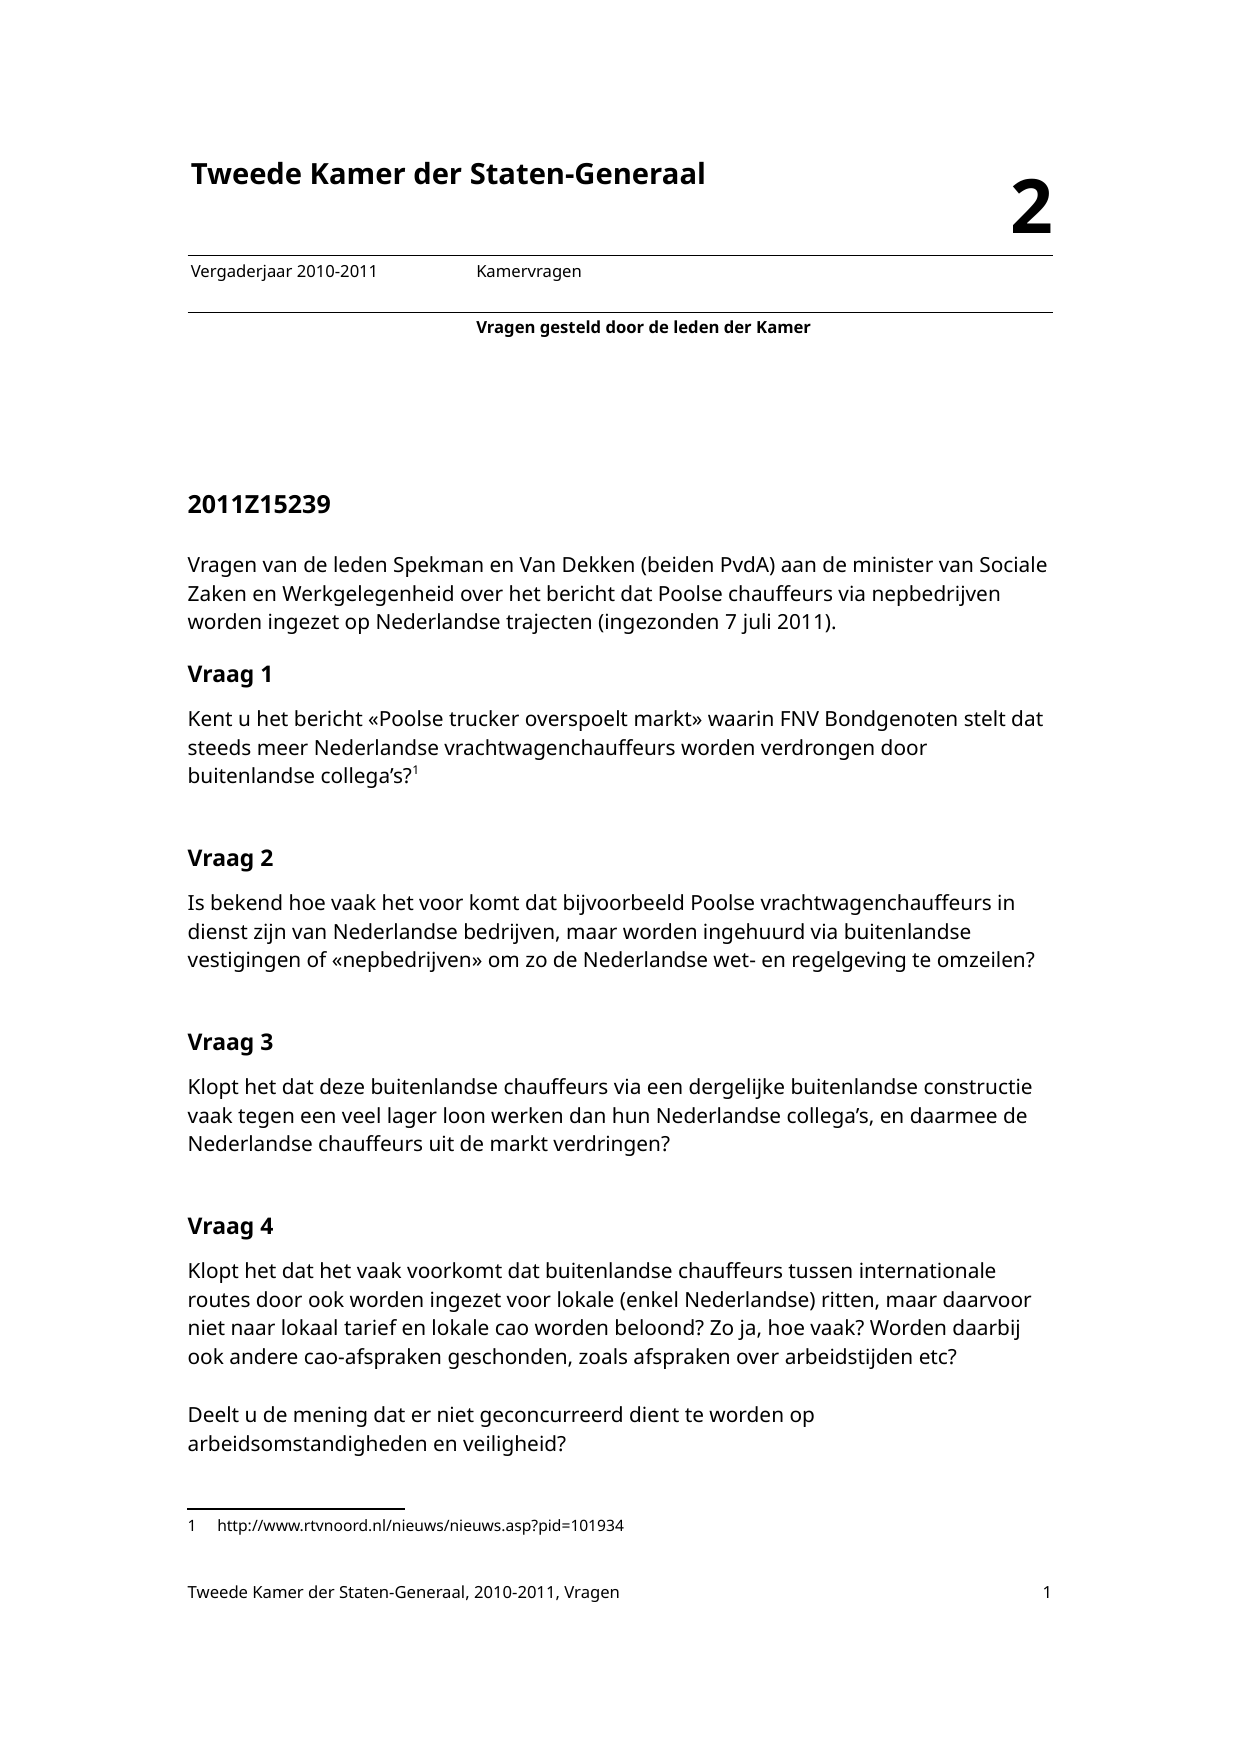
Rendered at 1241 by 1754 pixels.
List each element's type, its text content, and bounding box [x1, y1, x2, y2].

table_cell Vragen gesteld door de leden der Kamer [473, 313, 1053, 339]
subtitle Vraag 3 [187, 1026, 1053, 1057]
text http://www.rtvnoord.nl/nieuws/nieuws.asp?pid=101934 [187, 1508, 1053, 1536]
subtitle Vraag 1 [187, 658, 1053, 689]
text Is bekend hoe vaak het voor komt dat bijvoorbeeld Poolse vrachtwagenchauffeurs in dienst zijn van Nederlandse bedrijven, maar worden ingehuurd via buitenlandse vestigingen of «nepbedrijven» om zo de Nederlandse wet- en regelgeving te omzeilen? [187, 888, 1053, 974]
table_cell Kamervragen [473, 256, 1053, 312]
table_header Tweede Kamer der Staten-Generaal [188, 150, 879, 255]
text Klopt het dat het vaak voorkomt dat buitenlandse chauffeurs tussen internationale routes door ook worden ingezet voor lokale (enkel Nederlandse) ritten, maar daarvoor niet naar lokaal tarief en lokale cao worden beloond? Zo ja, hoe vaak? Worden daarbij ook andere cao-afspraken geschonden, zoals afspraken over arbeidstijden etc? [187, 1257, 1053, 1370]
text Klopt het dat deze buitenlandse chauffeurs via een dergelijke buitenlandse constructie vaak tegen een veel lager loon werken dan hun Nederlandse collega’s, en daarmee de Nederlandse chauffeurs uit de markt verdringen? [187, 1072, 1053, 1158]
table_cell Vergaderjaar 2010-2011 [188, 256, 473, 312]
subtitle Vraag 2 [187, 842, 1053, 873]
text Vragen van de leden Spekman en Van Dekken (beiden PvdA) aan de minister van Sociale Zaken en Werkgelegenheid over het bericht dat Poolse chauffeurs via nepbedrijven worden ingezet op Nederlandse trajecten (ingezonden 7 juli 2011). [187, 550, 1053, 636]
subtitle Vraag 4 [187, 1210, 1053, 1242]
text Deelt u de mening dat er niet geconcurreerd dient te worden op arbeidsomstandigheden en veiligheid? [187, 1400, 1053, 1457]
text 2011Z15239 [187, 487, 1053, 521]
table_header 2 [880, 150, 1053, 255]
text Kent u het bericht «Poolse trucker overspoelt markt» waarin FNV Bondgenoten stelt dat steeds meer Nederlandse vrachtwagenchauffeurs worden verdrongen door buitenlandse collega’s? [187, 704, 1053, 790]
table_cell [188, 313, 473, 339]
